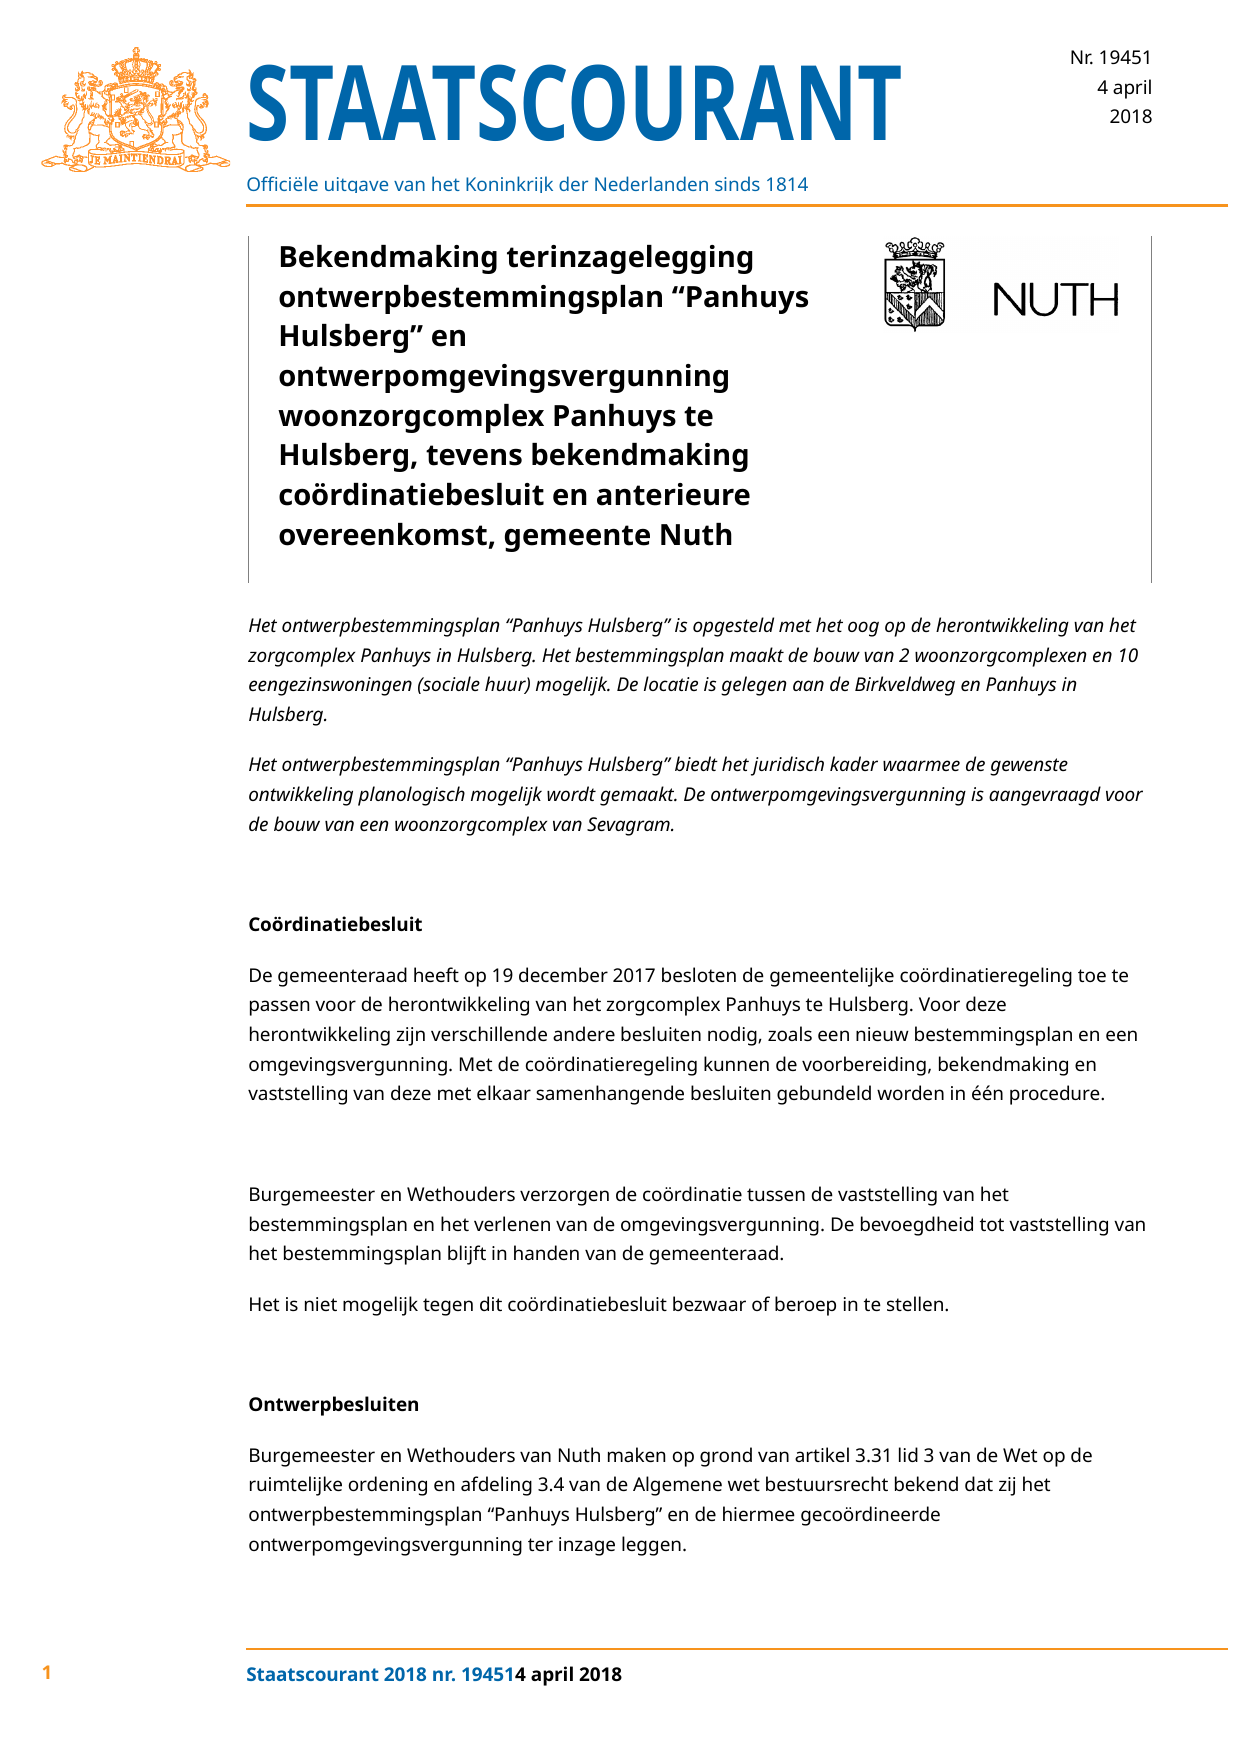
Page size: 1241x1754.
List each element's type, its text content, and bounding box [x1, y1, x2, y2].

text Burgemeester en Wethouders verzorgen de coördinatie tussen de vaststelling van het bestemmingsplan en het verlenen van de omgevingsvergunning. De bevoegdheid tot vaststelling van het bestemmingsplan blijft in handen van de gemeenteraad. [248, 1181, 1152, 1266]
text Het ontwerpbestemmingsplan “Panhuys Hulsberg” is opgesteld met het oog op de herontwikkeling van het zorgcomplex Panhuys in Hulsberg. Het bestemmingsplan maakt de bouw van 2 woonzorgcomplexen en 10 eengezinswoningen (sociale huur) mogelijk. De locatie is gelegen aan de Birkveldweg en Panhuys in Hulsberg. [248, 612, 1152, 727]
table_header Bekendmaking terinzagelegging ontwerpbestemmingsplan “Panhuys Hulsberg” en ontwerpomgevingsvergunning woonzorgcomplex Panhuys te Hulsberg, tevens bekendmaking coördinatiebesluit en anterieure overeenkomst, gemeente Nuth [249, 236, 850, 583]
table_header [1119, 236, 1151, 332]
text De gemeenteraad heeft op 19 december 2017 besloten de gemeentelijke coördinatieregeling toe te passen voor de herontwikkeling van het zorgcomplex Panhuys te Hulsberg. Voor deze herontwikkeling zijn verschillende andere besluiten nodig, zoals een nieuw bestemmingsplan en een omgevingsvergunning. Met de coördinatieregeling kunnen de voorbereiding, bekendmaking en vaststelling van deze met elkaar samenhangende besluiten gebundeld worden in één procedure. [248, 962, 1152, 1106]
text Burgemeester en Wethouders van Nuth maken op grond van artikel 3.31 lid 3 van de Wet op de ruimtelijke ordening en afdeling 3.4 van de Algemene wet bestuursrecht bekend dat zij het ontwerpbestemmingsplan “Panhuys Hulsberg” en de hiermee gecoördineerde ontwerpomgevingsvergunning ter inzage leggen. [248, 1442, 1152, 1556]
picture [41, 47, 231, 172]
picture [882, 236, 1119, 333]
text Het ontwerpbestemmingsplan “Panhuys Hulsberg” biedt het juridisch kader waarmee de gewenste ontwikkeling planologisch mogelijk wordt gemaakt. De ontwerpomgevingsvergunning is aangevraagd voor de bouw van een woonzorgcomplex van Sevagram. [248, 752, 1152, 836]
text Ontwerpbesluiten [248, 1392, 1152, 1417]
text Het is niet mogelijk tegen dit coördinatiebesluit bezwaar of beroep in te stellen. [248, 1291, 1152, 1316]
table_header [850, 333, 1151, 583]
text Coördinatiebesluit [248, 912, 1152, 937]
table_header [850, 236, 882, 332]
